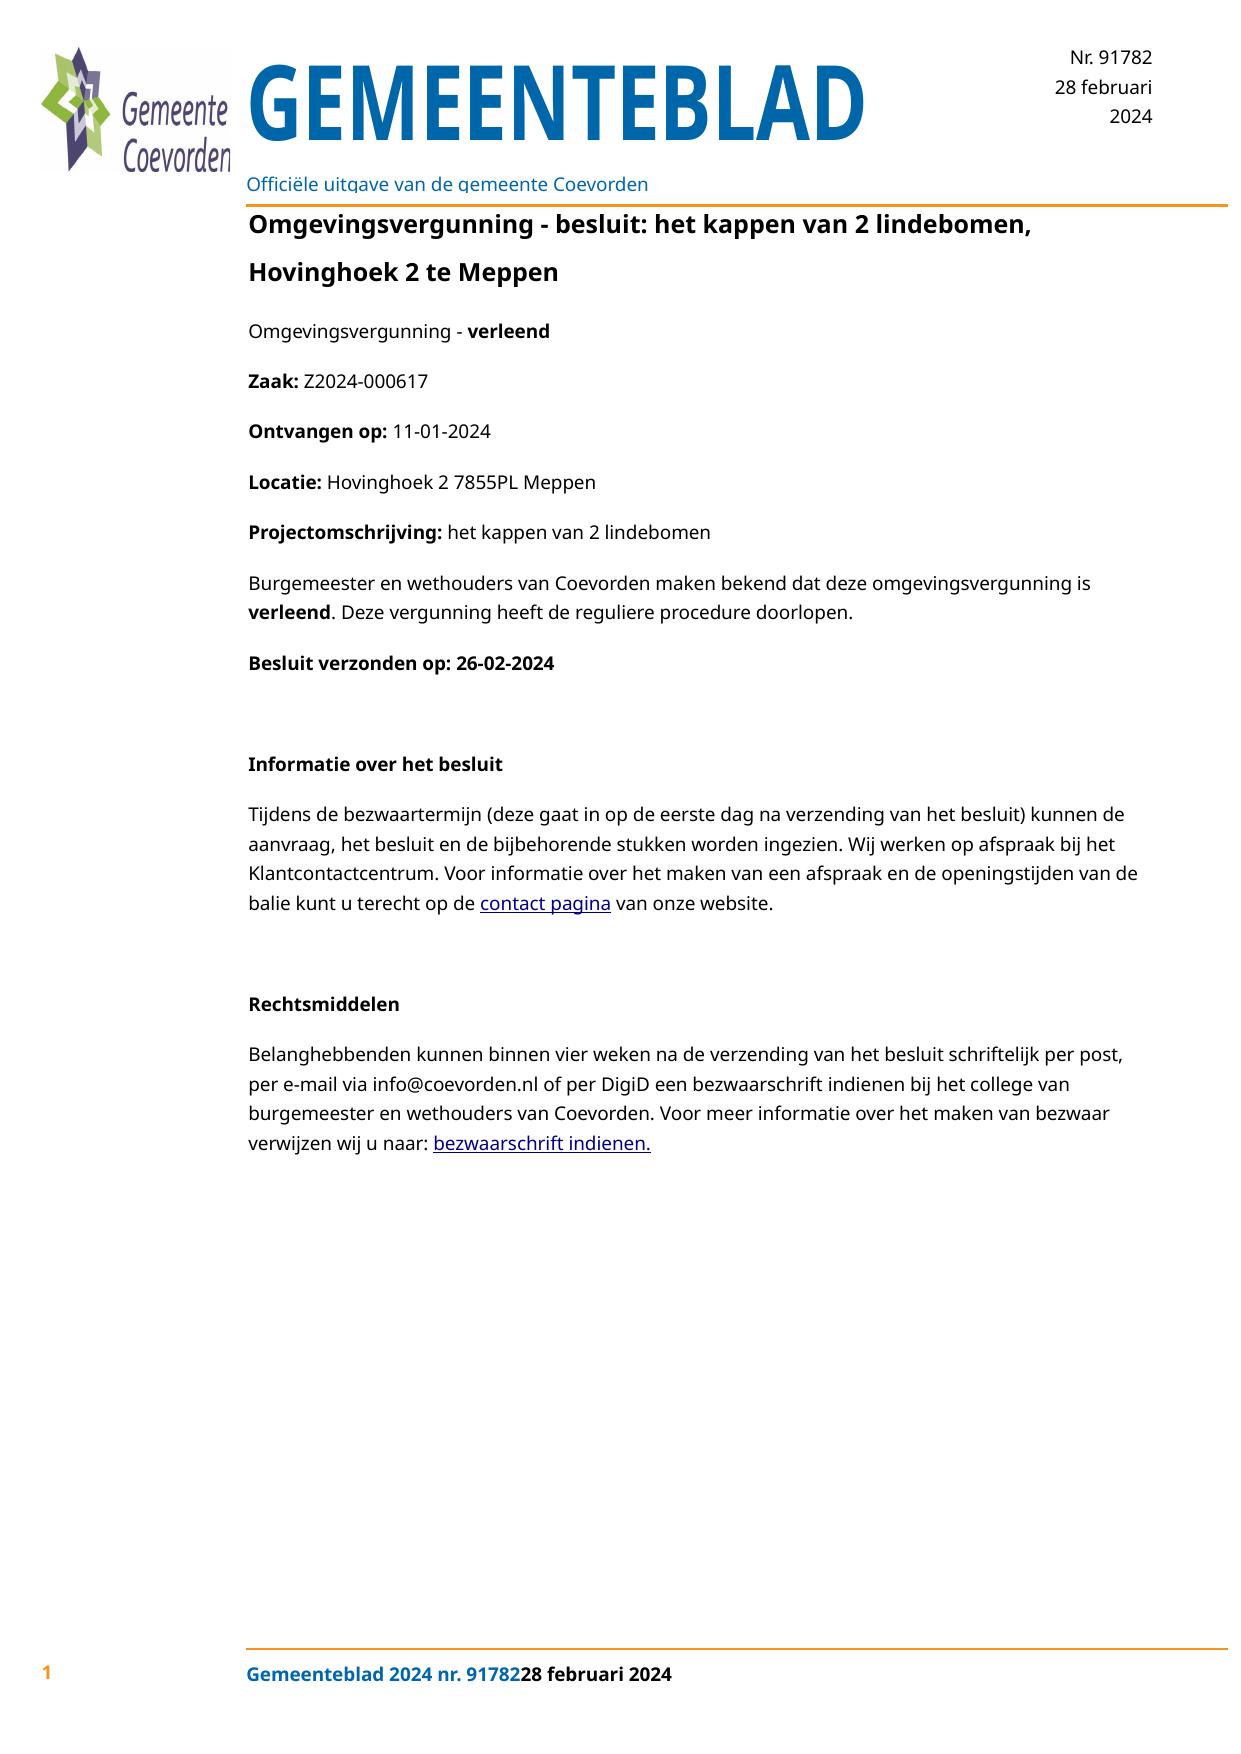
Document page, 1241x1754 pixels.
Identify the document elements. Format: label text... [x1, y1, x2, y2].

text Besluit verzonden op: 26-02-2024 [248, 650, 1152, 676]
picture [41, 47, 231, 172]
text Informatie over het besluit [248, 751, 1152, 777]
text Projectomschrijving: het kappen van 2 lindebomen [248, 519, 1152, 545]
text Ontvangen op: 11-01-2024 [248, 419, 1152, 444]
text Omgevingsvergunning - besluit: het kappen van 2 lindebomen, Hovinghoek 2 te Meppen [248, 207, 1152, 288]
text Rechtsmiddelen [248, 991, 1152, 1017]
text Omgevingsvergunning - verleend [248, 318, 1152, 344]
text Burgemeester en wethouders van Coevorden maken bekend dat deze omgevingsvergunning is verleend. Deze vergunning heeft de reguliere procedure doorlopen. [248, 570, 1152, 625]
text Belanghebbenden kunnen binnen vier weken na de verzending van het besluit schriftelijk per post, per e-mail via info@coevorden.nl of per DigiD een bezwaarschrift indienen bij het college van burgemeester en wethouders van Coevorden. Voor meer informatie over het maken van bezwaar verwijzen wij u naar: bezwaarschrift indienen. [248, 1041, 1152, 1156]
text Tijdens de bezwaartermijn (deze gaat in op de eerste dag na verzending van het besluit) kunnen de aanvraag, het besluit en de bijbehorende stukken worden ingezien. Wij werken op afspraak bij het Klantcontactcentrum. Voor informatie over het maken van een afspraak en de openingstijden van de balie kunt u terecht op de contact pagina van onze website. [248, 801, 1152, 916]
text Zaak: Z2024-000617 [248, 368, 1152, 394]
text Locatie: Hovinghoek 2 7855PL Meppen [248, 469, 1152, 495]
